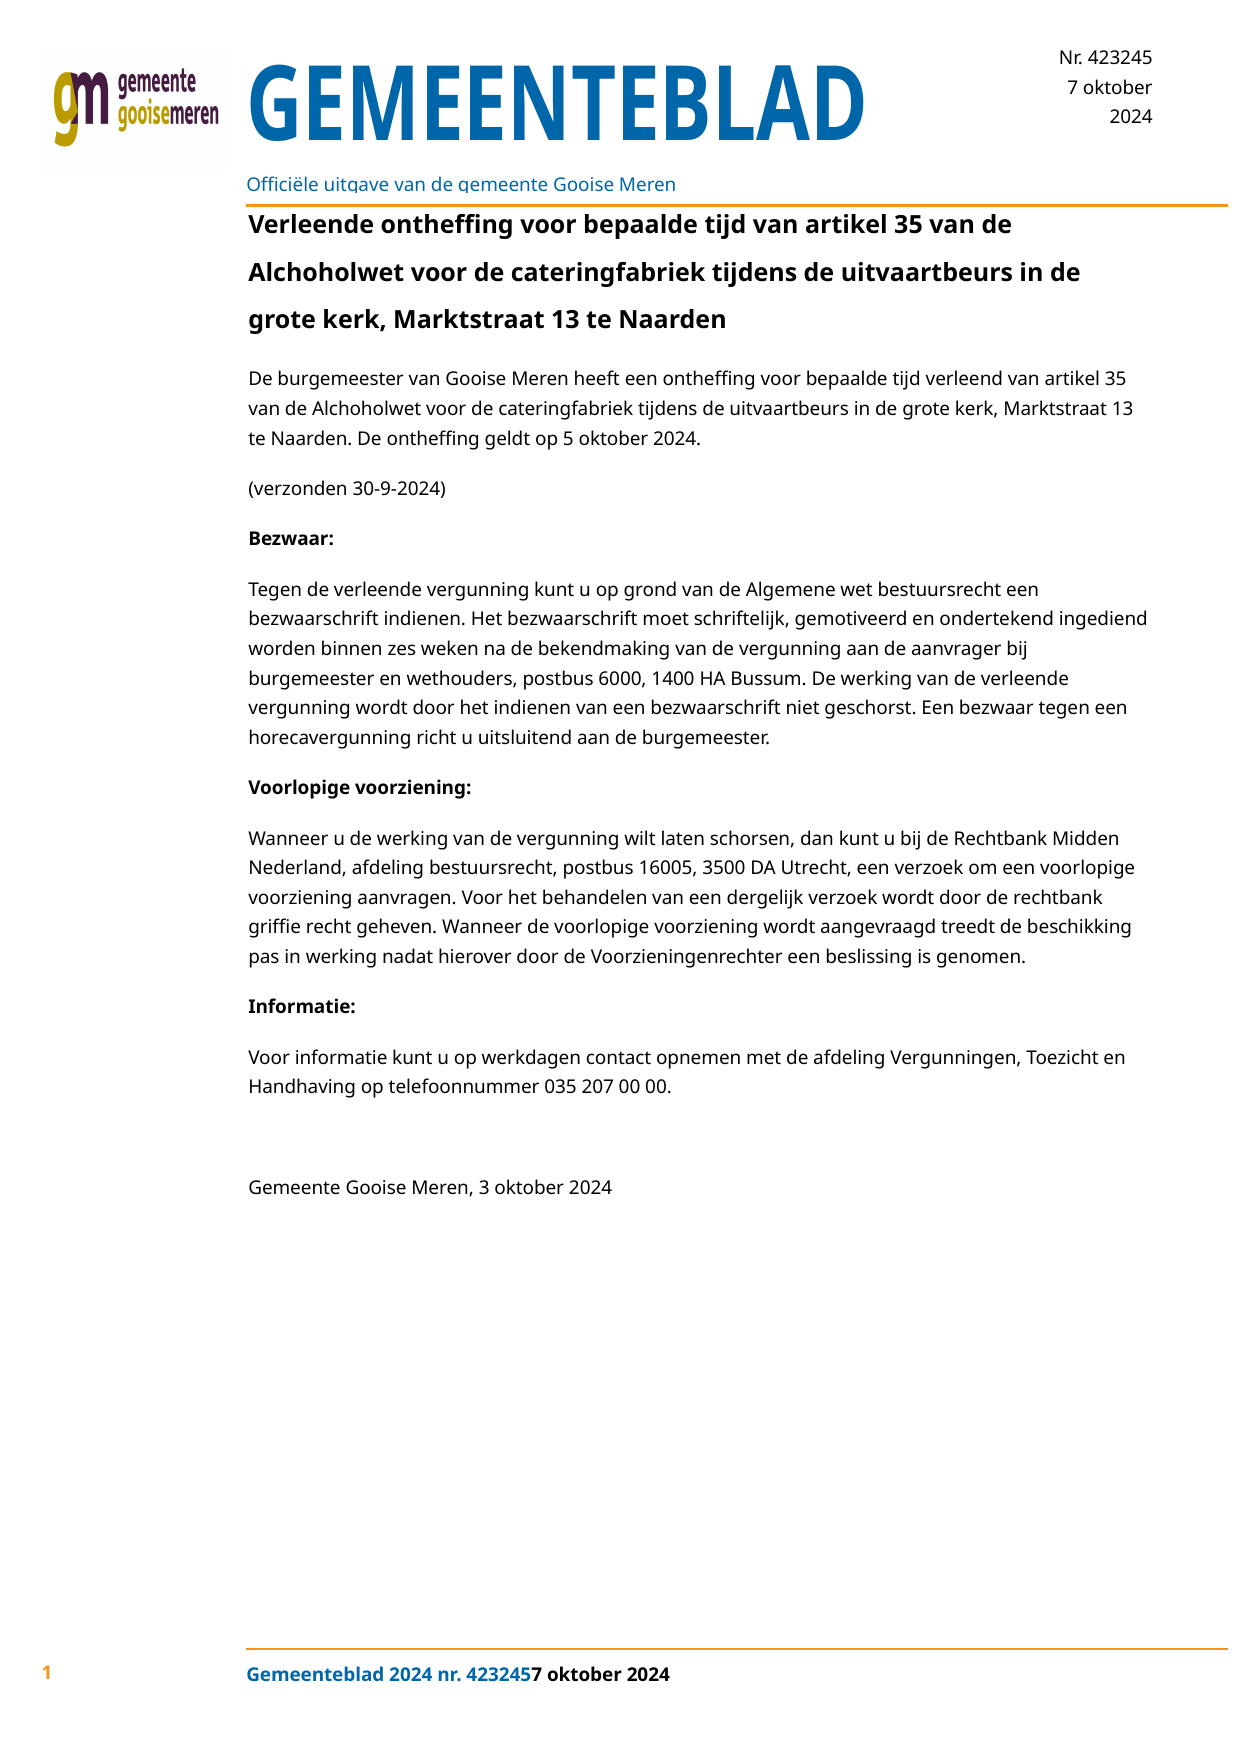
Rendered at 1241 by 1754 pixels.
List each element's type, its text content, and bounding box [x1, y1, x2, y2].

text Voor informatie kunt u op werkdagen contact opnemen met de afdeling Vergunningen, Toezicht en Handhaving op telefoonnummer 035 207 00 00. [248, 1044, 1152, 1099]
text Informatie: [248, 993, 1152, 1019]
text Bezwaar: [248, 526, 1152, 551]
text Wanneer u de werking van de vergunning wilt laten schorsen, dan kunt u bij de Rechtbank Midden Nederland, afdeling bestuursrecht, postbus 16005, 3500 DA Utrecht, een verzoek om een voorlopige voorziening aanvragen. Voor het behandelen van een dergelijk verzoek wordt door de rechtbank griffie recht geheven. Wanneer de voorlopige voorziening wordt aangevraagd treedt de beschikking pas in werking nadat hierover door de Voorzieningenrechter een beslissing is genomen. [248, 825, 1152, 969]
text Tegen de verleende vergunning kunt u op grond van de Algemene wet bestuursrecht een bezwaarschrift indienen. Het bezwaarschrift moet schriftelijk, gemotiveerd en ondertekend ingediend worden binnen zes weken na de bekendmaking van de vergunning aan de aanvrager bij burgemeester en wethouders, postbus 6000, 1400 HA Bussum. De werking van de verleende vergunning wordt door het indienen van een bezwaarschrift niet geschorst. Een bezwaar tegen een horecavergunning richt u uitsluitend aan de burgemeester. [248, 576, 1152, 749]
text (verzonden 30-9-2024) [248, 475, 1152, 501]
text De burgemeester van Gooise Meren heeft een ontheffing voor bepaalde tijd verleend van artikel 35 van de Alchoholwet voor de cateringfabriek tijdens de uitvaartbeurs in de grote kerk, Marktstraat 13 te Naarden. De ontheffing geldt op 5 oktober 2024. [248, 366, 1152, 450]
picture [41, 47, 231, 172]
text Gemeente Gooise Meren, 3 oktober 2024 [248, 1174, 1152, 1200]
text Verleende ontheffing voor bepaalde tijd van artikel 35 van de Alchoholwet voor de cateringfabriek tijdens de uitvaartbeurs in de grote kerk, Marktstraat 13 te Naarden [248, 207, 1152, 336]
text Voorlopige voorziening: [248, 774, 1152, 800]
